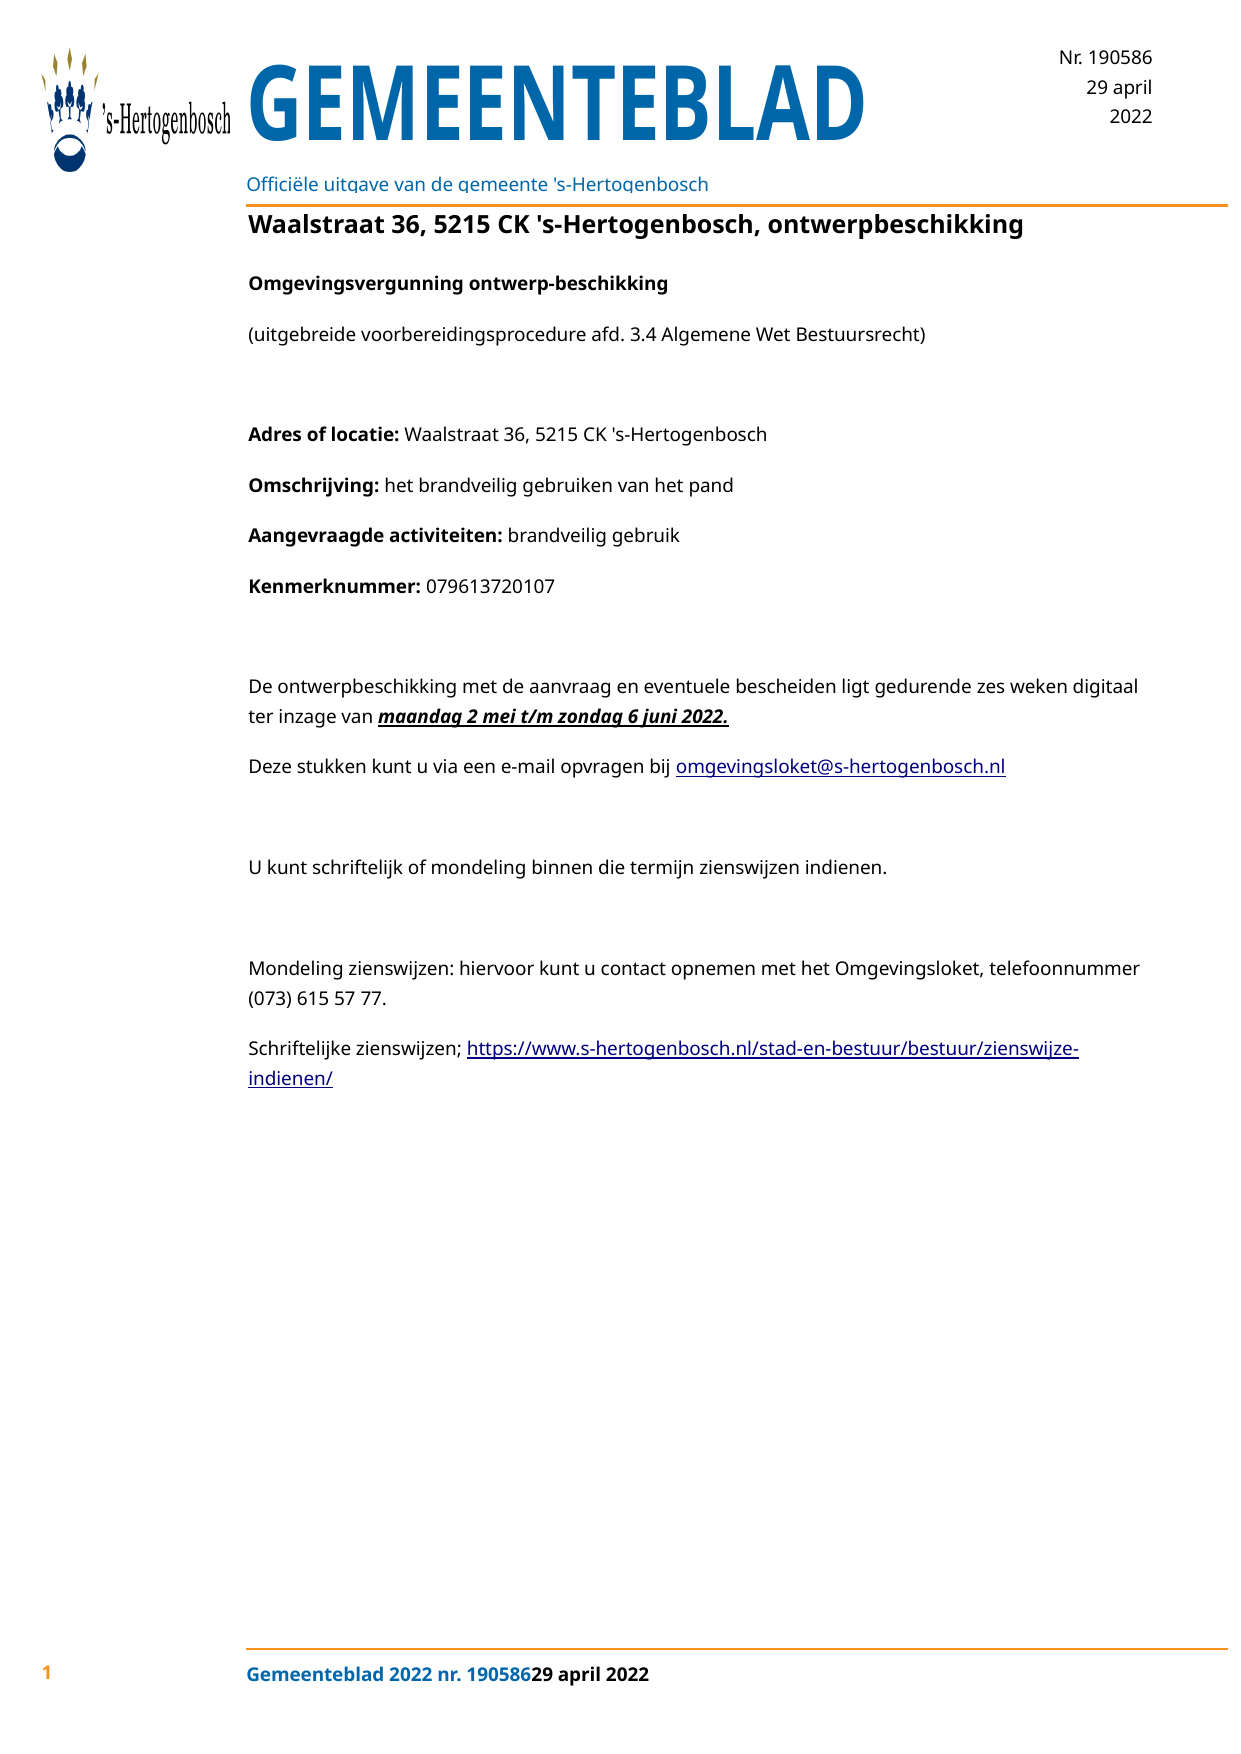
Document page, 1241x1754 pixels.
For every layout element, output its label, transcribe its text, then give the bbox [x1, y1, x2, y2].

picture [41, 47, 231, 172]
text Adres of locatie: Waalstraat 36, 5215 CK 's-Hertogenbosch [248, 422, 1152, 447]
text Mondeling zienswijzen: hiervoor kunt u contact opnemen met het Omgevingsloket, telefoonnummer (073) 615 57 77. [248, 955, 1152, 1011]
text (uitgebreide voorbereidingsprocedure afd. 3.4 Algemene Wet Bestuursrecht) [248, 321, 1152, 346]
text Waalstraat 36, 5215 CK 's-Hertogenbosch, ontwerpbeschikking [248, 207, 1152, 241]
text Kenmerknummer: 079613720107 [248, 573, 1152, 598]
text Aangevraagde activiteiten: brandveilig gebruik [248, 522, 1152, 548]
text De ontwerpbeschikking met de aanvraag en eventuele bescheiden ligt gedurende zes weken digitaal ter inzage van maandag 2 mei t/m zondag 6 juni 2022. [248, 674, 1152, 729]
text Schriftelijke zienswijzen; https://www.s-hertogenbosch.nl/stad-en-bestuur/bestuur/zienswijze-indienen/ [248, 1035, 1152, 1091]
text Omgevingsvergunning ontwerp-beschikking [248, 270, 1152, 296]
text Deze stukken kunt u via een e-mail opvragen bij omgevingsloket@s-hertogenbosch.nl [248, 754, 1152, 779]
text Omschrijving: het brandveilig gebruiken van het pand [248, 472, 1152, 498]
text U kunt schriftelijk of mondeling binnen die termijn zienswijzen indienen. [248, 854, 1152, 880]
